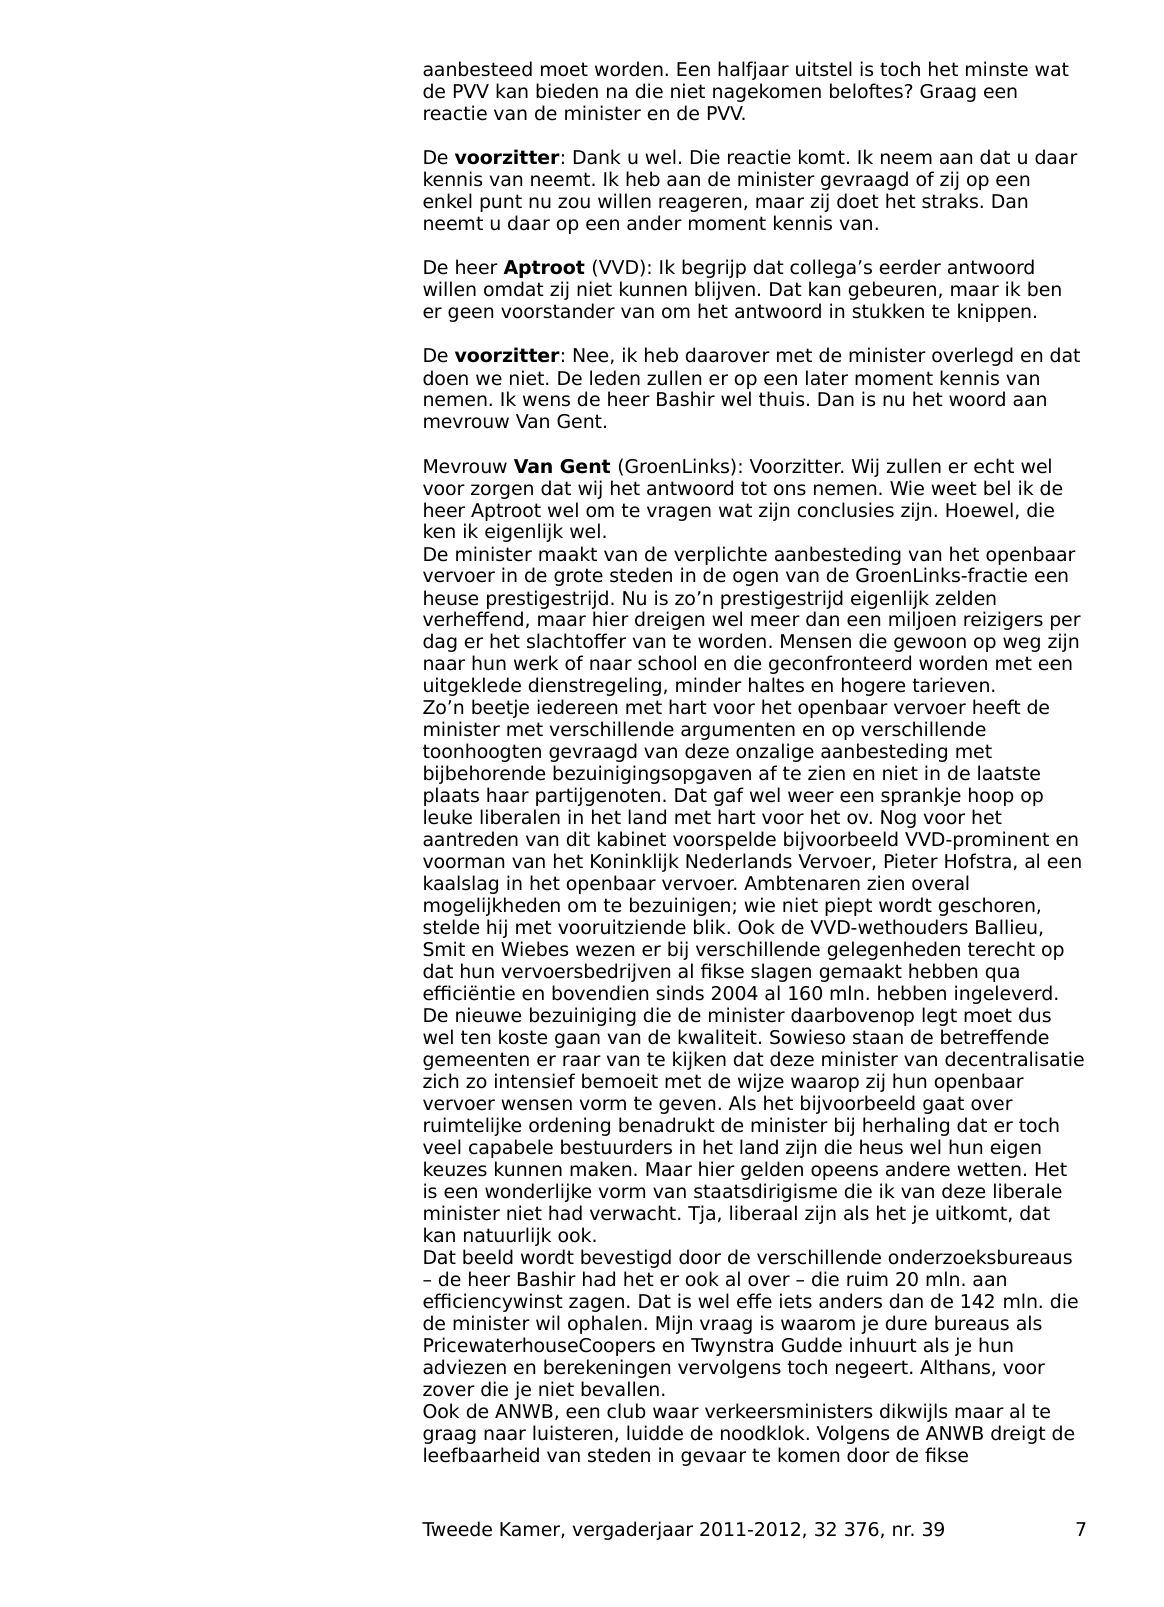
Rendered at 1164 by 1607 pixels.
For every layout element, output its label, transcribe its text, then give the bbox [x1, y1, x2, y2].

text Ook de ANWB, een club waar verkeersministers dikwijls maar al te graag naar luisteren, luidde de noodklok. Volgens de ANWB dreigt de leefbaarheid van steden in gevaar te komen door de fikse [422, 1401, 1087, 1467]
text Dat beeld wordt bevestigd door de verschillende onderzoeksbureaus – de heer Bashir had het er ook al over – die ruim 20 mln. aan efficiencywinst zagen. Dat is wel effe iets anders dan de 142 mln. die de minister wil ophalen. Mijn vraag is waarom je dure bureaus als PricewaterhouseCoopers en Twynstra Gudde inhuurt als je hun adviezen en berekeningen vervolgens toch negeert. Althans, voor zover die je niet bevallen. [422, 1247, 1087, 1401]
text De heer Aptroot (VVD): Ik begrijp dat collega’s eerder antwoord willen omdat zij niet kunnen blijven. Dat kan gebeuren, maar ik ben er geen voorstander van om het antwoord in stukken te knippen. [422, 257, 1087, 323]
text De minister maakt van de verplichte aanbesteding van het openbaar vervoer in de grote steden in de ogen van de GroenLinks-fractie een heuse prestigestrijd. Nu is zo’n prestigestrijd eigenlijk zelden verheffend, maar hier dreigen wel meer dan een miljoen reizigers per dag er het slachtoffer van te worden. Mensen die gewoon op weg zijn naar hun werk of naar school en die geconfronteerd worden met een uitgeklede dienstregeling, minder haltes en hogere tarieven. [422, 543, 1087, 697]
text De voorzitter: Nee, ik heb daarover met de minister overlegd en dat doen we niet. De leden zullen er op een later moment kennis van nemen. Ik wens de heer Bashir wel thuis. Dan is nu het woord aan mevrouw Van Gent. [422, 345, 1087, 433]
text De voorzitter: Dank u wel. Die reactie komt. Ik neem aan dat u daar kennis van neemt. Ik heb aan de minister gevraagd of zij op een enkel punt nu zou willen reageren, maar zij doet het straks. Dan neemt u daar op een ander moment kennis van. [422, 147, 1087, 235]
text Mevrouw Van Gent (GroenLinks): Voorzitter. Wij zullen er echt wel voor zorgen dat wij het antwoord tot ons nemen. Wie weet bel ik de heer Aptroot wel om te vragen wat zijn conclusies zijn. Hoewel, die ken ik eigenlijk wel. [422, 456, 1087, 543]
text Zo’n beetje iedereen met hart voor het openbaar vervoer heeft de minister met verschillende argumenten en op verschillende toonhoogten gevraagd van deze onzalige aanbesteding met bijbehorende bezuinigingsopgaven af te zien en niet in de laatste plaats haar partijgenoten. Dat gaf wel weer een sprankje hoop op leuke liberalen in het land met hart voor het ov. Nog voor het aantreden van dit kabinet voorspelde bijvoorbeeld VVD-prominent en voorman van het Koninklijk Nederlands Vervoer, Pieter Hofstra, al een kaalslag in het openbaar vervoer. Ambtenaren zien overal mogelijkheden om te bezuinigen; wie niet piept wordt geschoren, stelde hij met vooruitziende blik. Ook de VVD-wethouders Ballieu, Smit en Wiebes wezen er bij verschillende gelegenheden terecht op dat hun vervoersbedrijven al fikse slagen gemaakt hebben qua efficiëntie en bovendien sinds 2004 al 160 mln. hebben ingeleverd. De nieuwe bezuiniging die de minister daarbovenop legt moet dus wel ten koste gaan van de kwaliteit. Sowieso staan de betreffende gemeenten er raar van te kijken dat deze minister van decentralisatie zich zo intensief bemoeit met de wijze waarop zij hun openbaar vervoer wensen vorm te geven. Als het bijvoorbeeld gaat over ruimtelijke ordening benadrukt de minister bij herhaling dat er toch veel capabele bestuurders in het land zijn die heus wel hun eigen keuzes kunnen maken. Maar hier gelden opeens andere wetten. Het is een wonderlijke vorm van staatsdirigisme die ik van deze liberale minister niet had verwacht. Tja, liberaal zijn als het je uitkomt, dat kan natuurlijk ook. [422, 697, 1087, 1247]
text aanbesteed moet worden. Een halfjaar uitstel is toch het minste wat de PVV kan bieden na die niet nagekomen beloftes? Graag een reactie van de minister en de PVV. [422, 59, 1087, 125]
